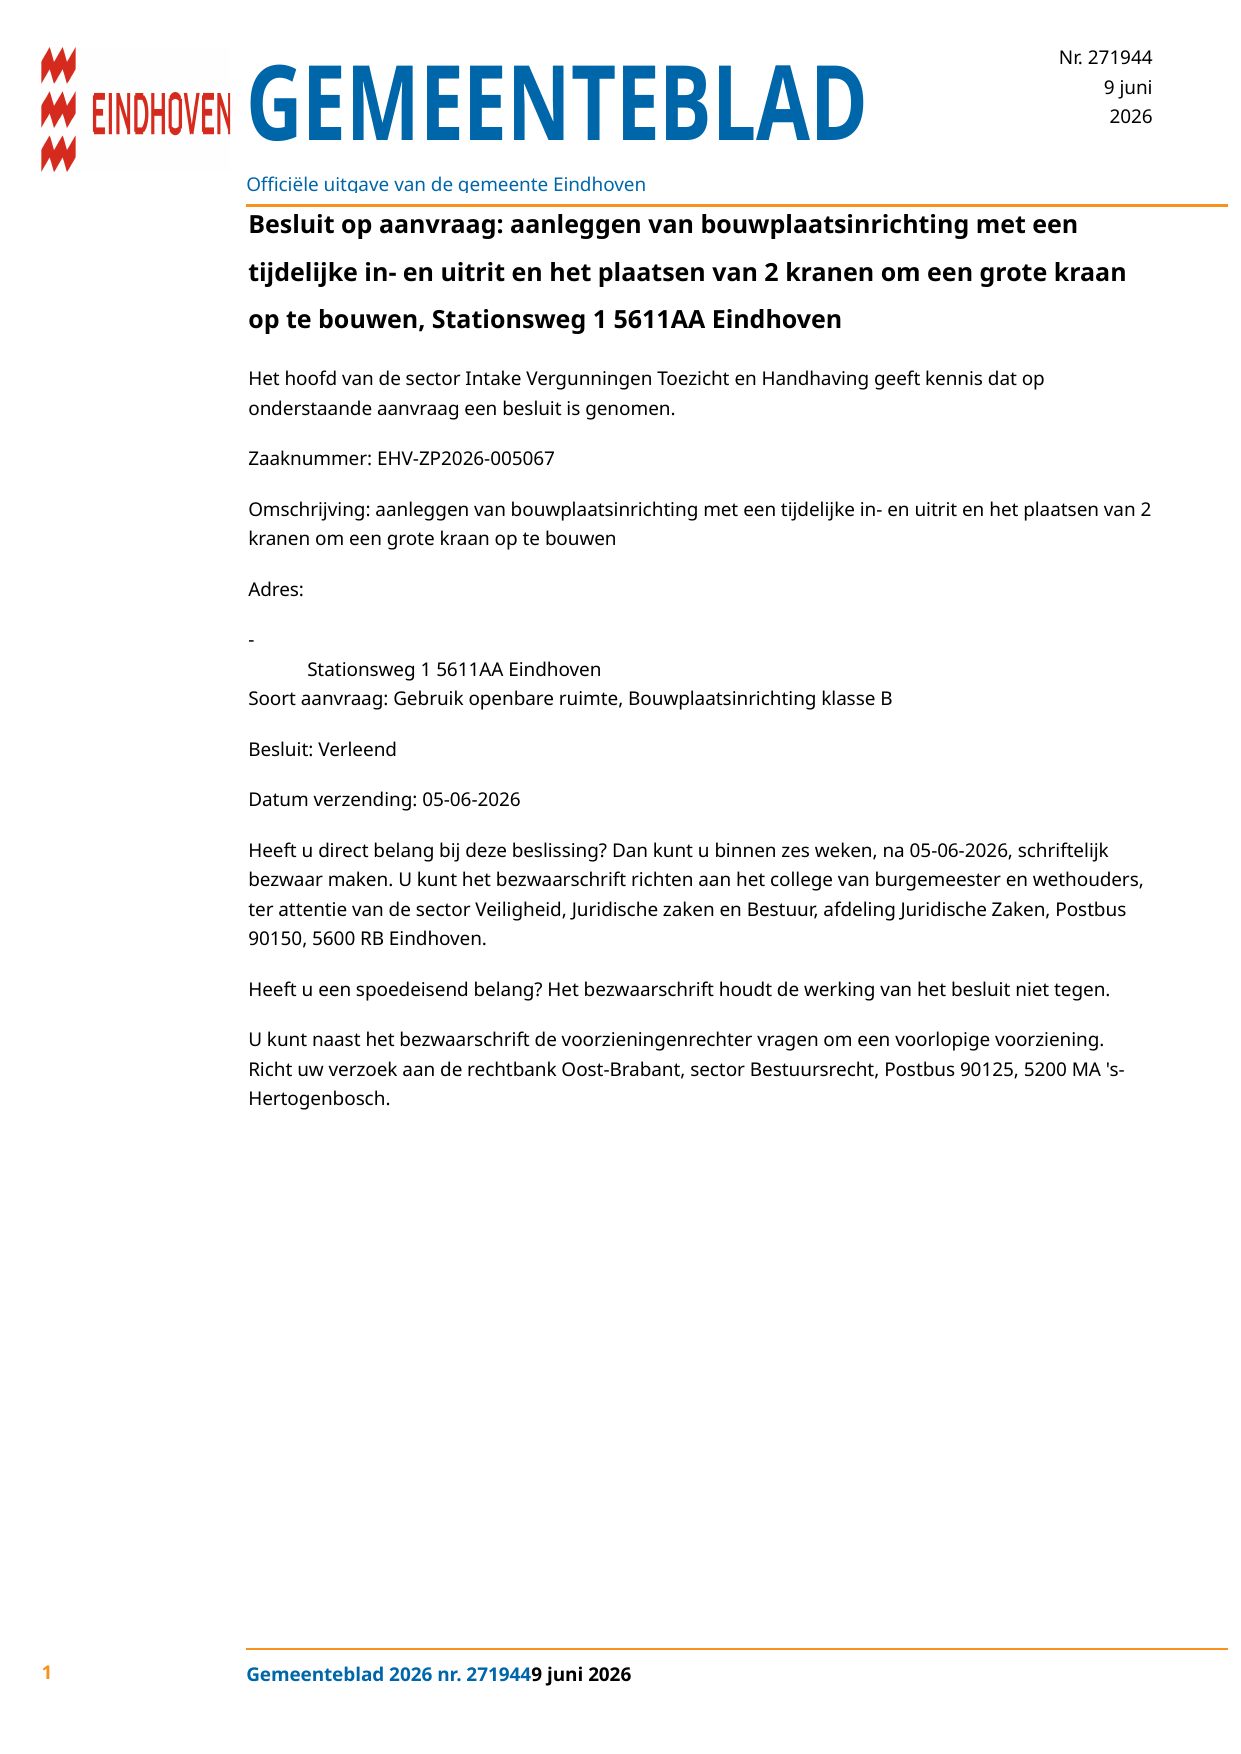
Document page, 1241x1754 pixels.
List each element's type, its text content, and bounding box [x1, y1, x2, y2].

text U kunt naast het bezwaarschrift de voorzieningenrechter vragen om een voorlopige voorziening. Richt uw verzoek aan de rechtbank Oost-Brabant, sector Bestuursrecht, Postbus 90125, 5200 MA 's-Hertogenbosch. [248, 1026, 1152, 1111]
text Besluit: Verleend [248, 736, 1152, 762]
text Datum verzending: 05-06-2026 [248, 786, 1152, 812]
text Zaaknummer: EHV-ZP2026-005067 [248, 446, 1152, 471]
text Heeft u een spoedeisend belang? Het bezwaarschrift houdt de werking van het besluit niet tegen. [248, 976, 1152, 1002]
text Soort aanvraag: Gebruik openbare ruimte, Bouwplaatsinrichting klasse B [248, 686, 1152, 711]
text Omschrijving: aanleggen van bouwplaatsinrichting met een tijdelijke in- en uitrit en het plaatsen van 2 kranen om een grote kraan op te bouwen [248, 496, 1152, 551]
list Stationsweg 1 5611AA Eindhoven [248, 656, 1152, 682]
text Adres: [248, 576, 1152, 602]
text Het hoofd van de sector Intake Vergunningen Toezicht en Handhaving geeft kennis dat op onderstaande aanvraag een besluit is genomen. [248, 366, 1152, 421]
text Heeft u direct belang bij deze beslissing? Dan kunt u binnen zes weken, na 05-06-2026, schriftelijk bezwaar maken. U kunt het bezwaarschrift richten aan het college van burgemeester en wethouders, ter attentie van de sector Veiligheid, Juridische zaken en Bestuur, afdeling Juridische Zaken, Postbus 90150, 5600 RB Eindhoven. [248, 837, 1152, 951]
picture [41, 47, 231, 172]
text Besluit op aanvraag: aanleggen van bouwplaatsinrichting met een tijdelijke in- en uitrit en het plaatsen van 2 kranen om een grote kraan op te bouwen, Stationsweg 1 5611AA Eindhoven [248, 207, 1152, 336]
